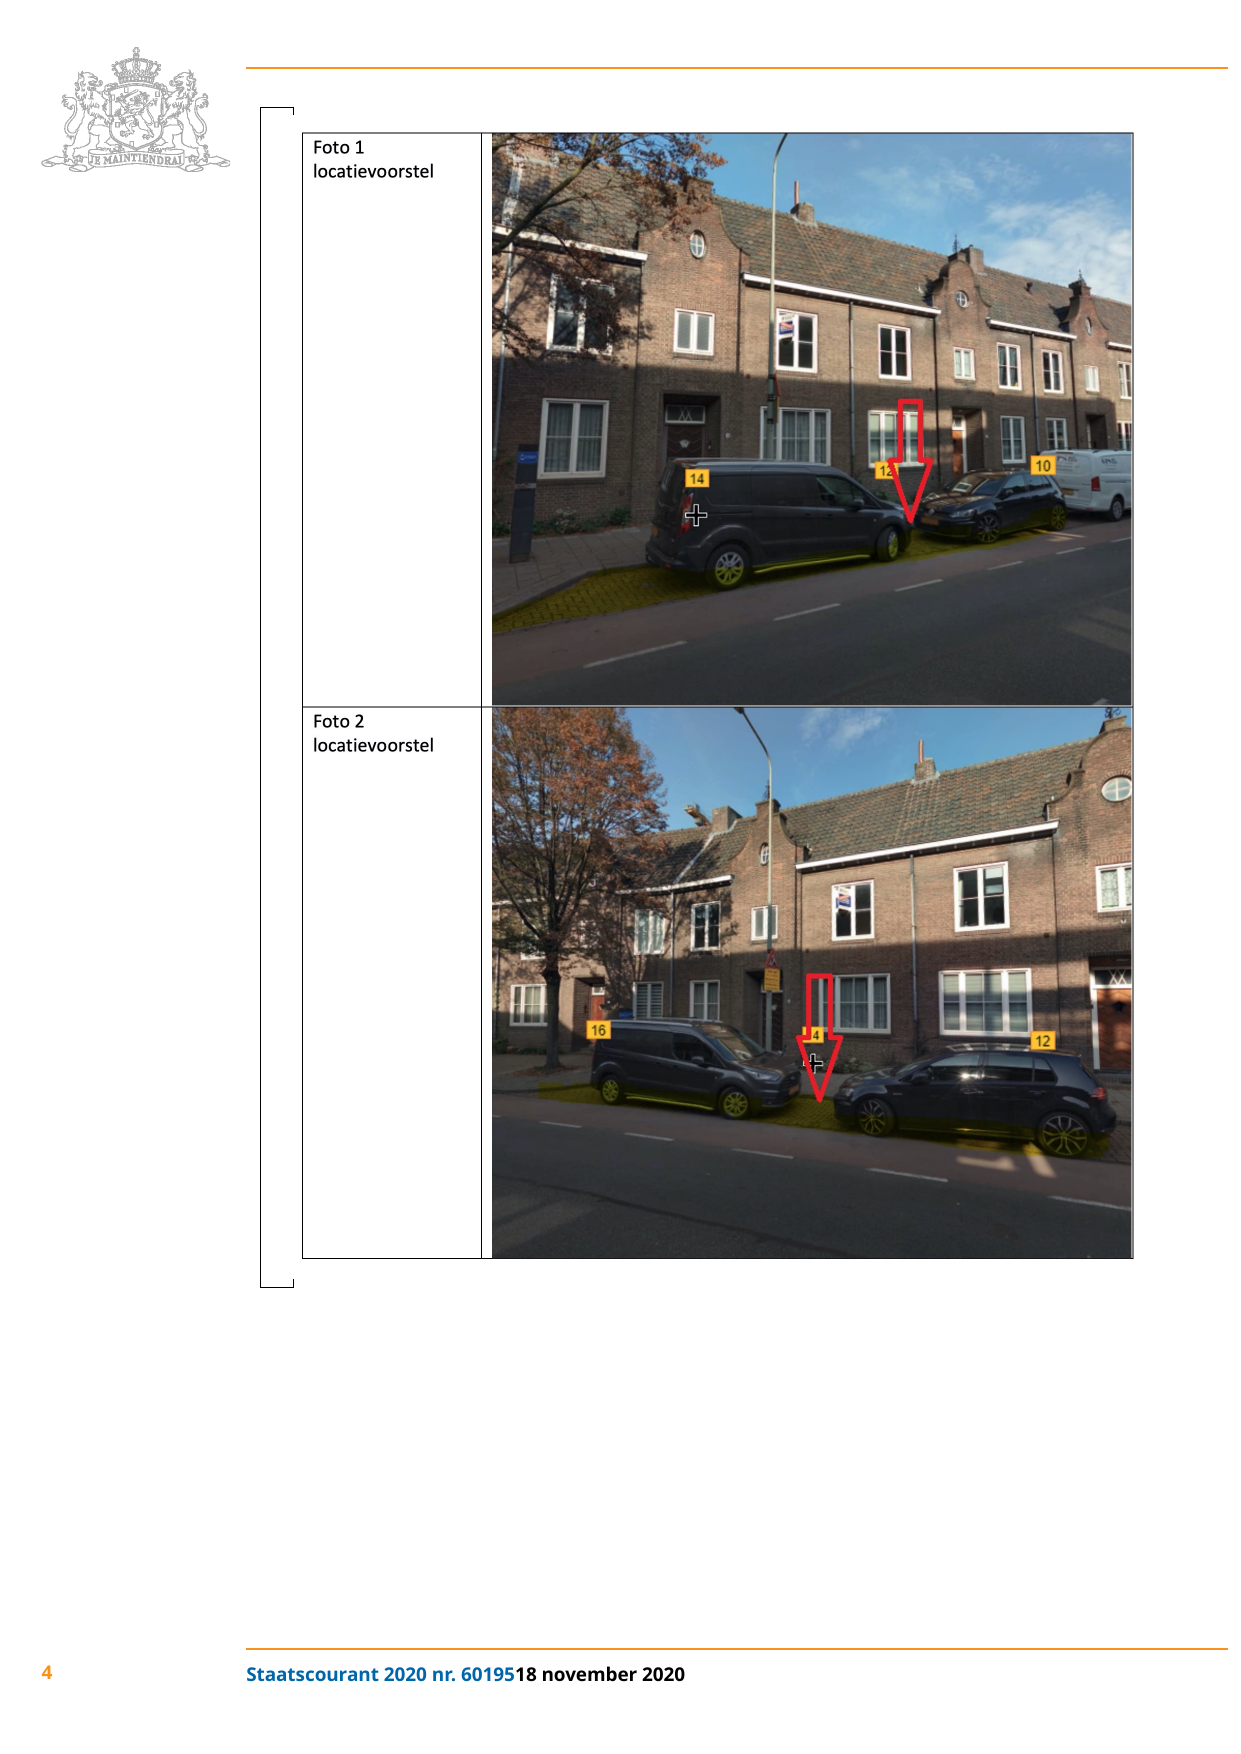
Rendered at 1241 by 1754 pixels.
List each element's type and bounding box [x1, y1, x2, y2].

picture [41, 47, 231, 172]
picture [268, 115, 1173, 1279]
